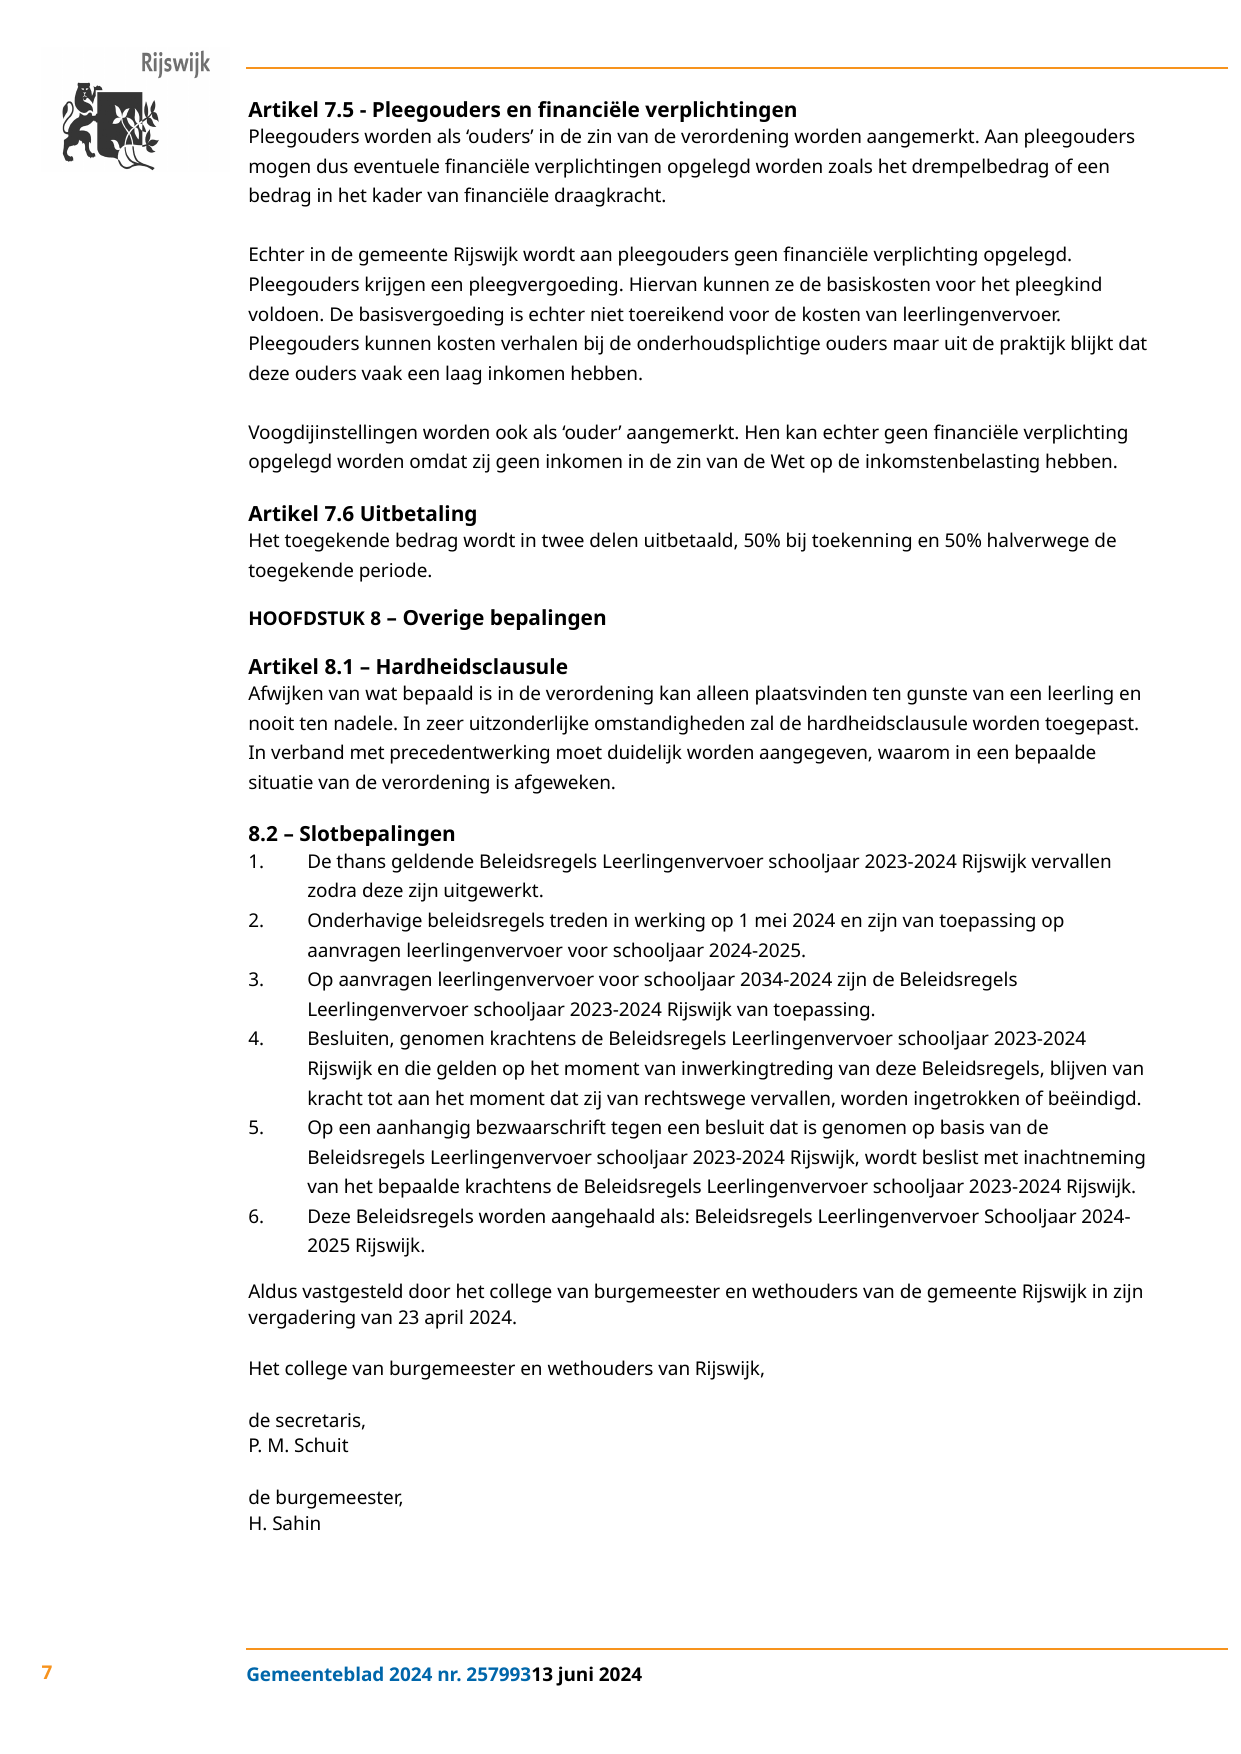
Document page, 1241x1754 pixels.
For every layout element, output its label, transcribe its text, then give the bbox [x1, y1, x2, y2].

list Onderhavige beleidsregels treden in werking op 1 mei 2024 en zijn van toepassing op aanvragen leerlingenvervoer voor schooljaar 2024-2025. [248, 907, 1152, 962]
picture [41, 47, 231, 172]
text de secretaris, [248, 1407, 1152, 1433]
list Deze Beleidsregels worden aangehaald als: Beleidsregels Leerlingenvervoer Schooljaar 2024-2025 Rijswijk. [248, 1203, 1152, 1258]
text HOOFDSTUK 8 – Overige bepalingen [248, 603, 1152, 631]
text Voogdijinstellingen worden ook als ‘ouder’ aangemerkt. Hen kan echter geen financiële verplichting opgelegd worden omdat zij geen inkomen in de zin van de Wet op de inkomstenbelasting hebben. [248, 419, 1152, 474]
list Besluiten, genomen krachtens de Beleidsregels Leerlingenvervoer schooljaar 2023-2024 Rijswijk en die gelden op het moment van inwerkingtreding van deze Beleidsregels, blijven van kracht tot aan het moment dat zij van rechtswege vervallen, worden ingetrokken of beëindigd. [248, 1026, 1152, 1110]
list De thans geldende Beleidsregels Leerlingenvervoer schooljaar 2023-2024 Rijswijk vervallen zodra deze zijn uitgewerkt. [248, 848, 1152, 903]
text de burgemeester, [248, 1484, 1152, 1510]
text Het college van burgemeester en wethouders van Rijswijk, [248, 1355, 1152, 1381]
text Afwijken van wat bepaald is in de verordening kan alleen plaatsvinden ten gunste van een leerling en nooit ten nadele. In zeer uitzonderlijke omstandigheden zal de hardheidsclausule worden toegepast. In verband met precedentwerking moet duidelijk worden aangegeven, waarom in een bepaalde situatie van de verordening is afgeweken. [248, 680, 1152, 795]
text P. M. Schuit [248, 1433, 1152, 1458]
text Artikel 7.5 - Pleegouders en financiële verplichtingen [248, 95, 1152, 123]
list Op een aanhangig bezwaarschrift tegen een besluit dat is genomen op basis van de Beleidsregels Leerlingenvervoer schooljaar 2023-2024 Rijswijk, wordt beslist met inachtneming van het bepaalde krachtens de Beleidsregels Leerlingenvervoer schooljaar 2023-2024 Rijswijk. [248, 1114, 1152, 1199]
text Artikel 7.6 Uitbetaling [248, 499, 1152, 527]
text H. Sahin [248, 1510, 1152, 1536]
text Artikel 8.1 – Hardheidsclausule [248, 652, 1152, 680]
text 8.2 – Slotbepalingen [248, 819, 1152, 848]
text Pleegouders worden als ‘ouders’ in de zin van de verordening worden aangemerkt. Aan pleegouders mogen dus eventuele financiële verplichtingen opgelegd worden zoals het drempelbedrag of een bedrag in het kader van financiële draagkracht. [248, 123, 1152, 208]
list Op aanvragen leerlingenvervoer voor schooljaar 2034-2024 zijn de Beleidsregels Leerlingenvervoer schooljaar 2023-2024 Rijswijk van toepassing. [248, 966, 1152, 1022]
text Echter in de gemeente Rijswijk wordt aan pleegouders geen financiële verplichting opgelegd. Pleegouders krijgen een pleegvergoeding. Hiervan kunnen ze de basiskosten voor het pleegkind voldoen. De basisvergoeding is echter niet toereikend voor de kosten van leerlingenvervoer. Pleegouders kunnen kosten verhalen bij de onderhoudsplichtige ouders maar uit de praktijk blijkt dat deze ouders vaak een laag inkomen hebben. [248, 242, 1152, 386]
text Aldus vastgesteld door het college van burgemeester en wethouders van de gemeente Rijswijk in zijn vergadering van 23 april 2024. [248, 1278, 1152, 1330]
text Het toegekende bedrag wordt in twee delen uitbetaald, 50% bij toekenning en 50% halverwege de toegekende periode. [248, 527, 1152, 583]
